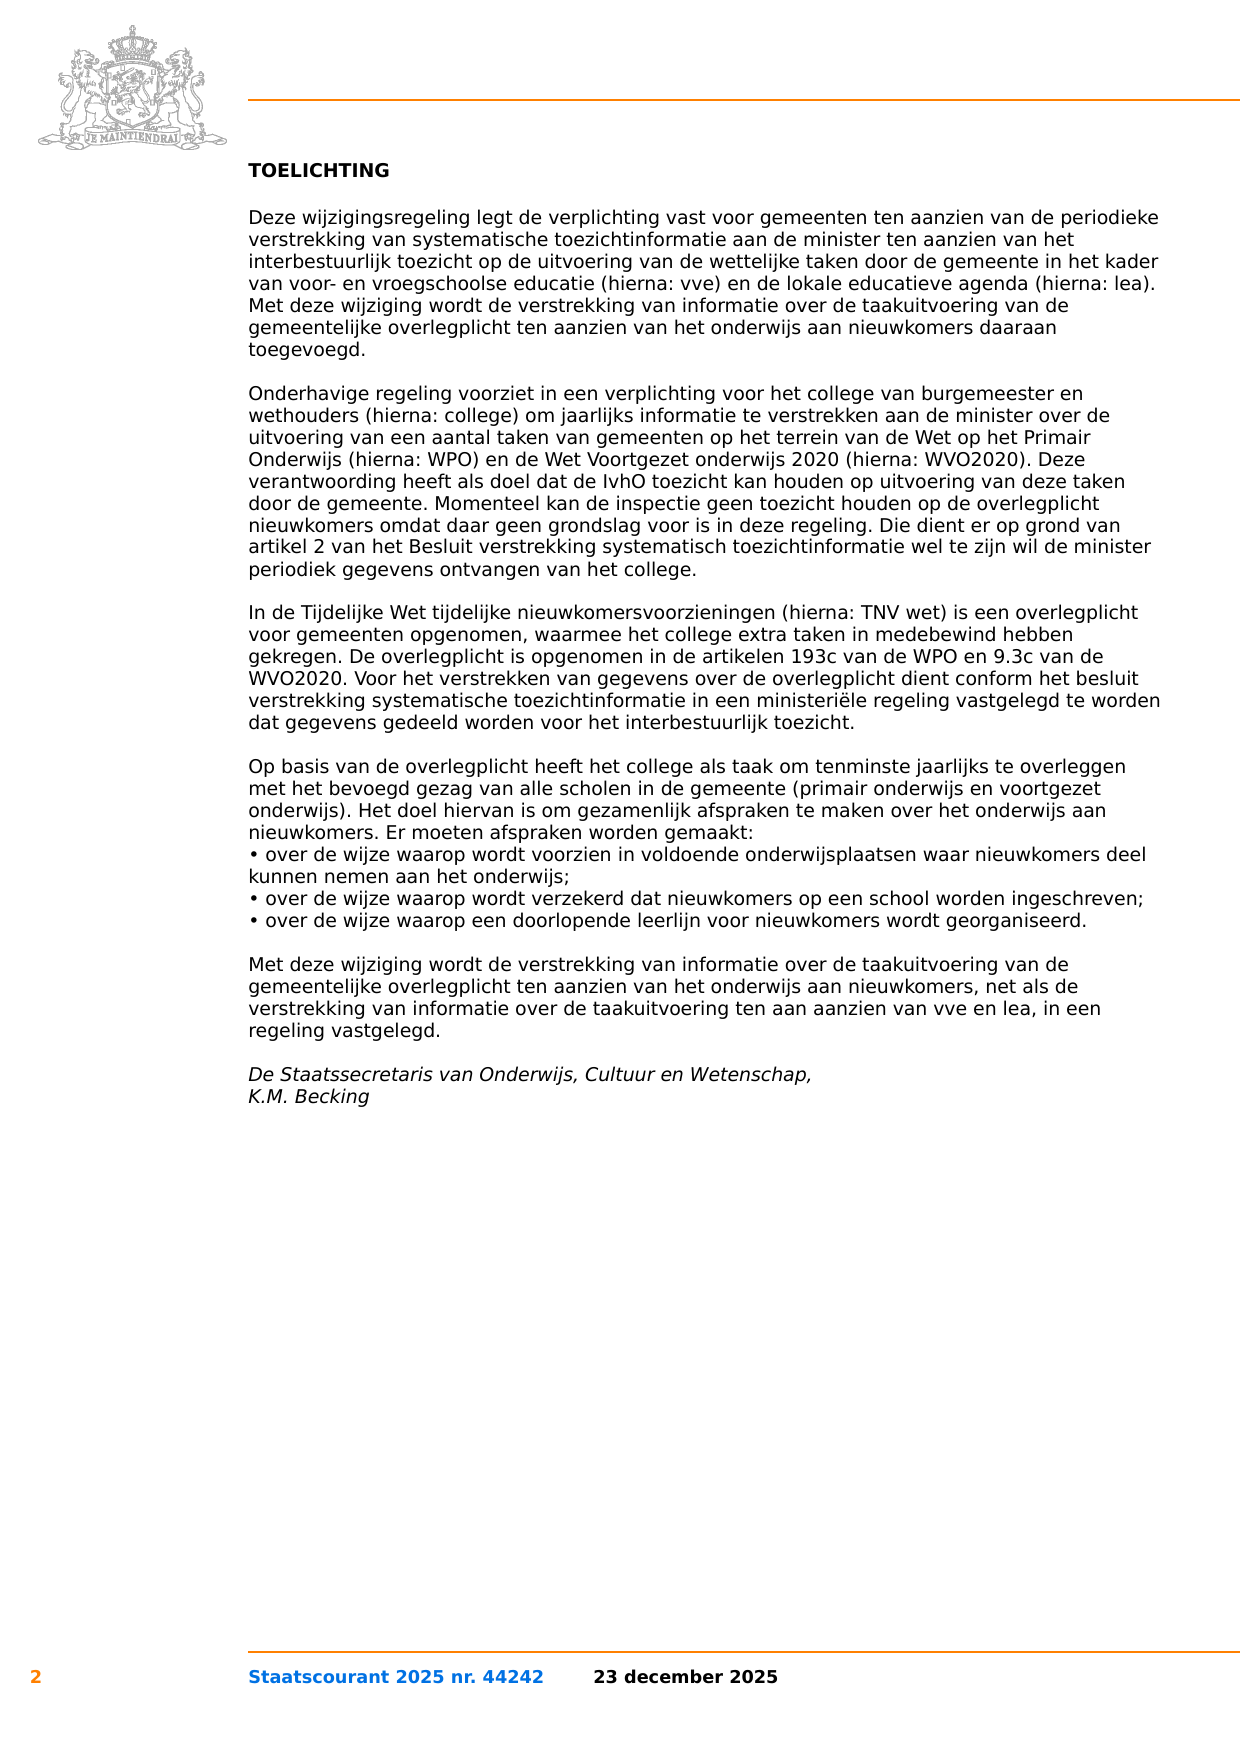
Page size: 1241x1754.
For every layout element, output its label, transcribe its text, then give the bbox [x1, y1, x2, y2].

text Met deze wijziging wordt de verstrekking van informatie over de taakuitvoering van de gemeentelijke overlegplicht ten aanzien van het onderwijs aan nieuwkomers, net als de verstrekking van informatie over de taakuitvoering ten aan aanzien van vve en lea, in een regeling vastgelegd. [248, 954, 1163, 1042]
text In de Tijdelijke Wet tijdelijke nieuwkomersvoorzieningen (hierna: TNV wet) is een overlegplicht voor gemeenten opgenomen, waarmee het college extra taken in medebewind hebben gekregen. De overlegplicht is opgenomen in de artikelen 193c van de WPO en 9.3c van de WVO2020. Voor het verstrekken van gegevens over de overlegplicht dient conform het besluit verstrekking systematische toezichtinformatie in een ministeriële regeling vastgelegd te worden dat gegevens gedeeld worden voor het interbestuurlijk toezicht. [248, 602, 1163, 734]
text • over de wijze waarop wordt verzekerd dat nieuwkomers op een school worden ingeschreven; [248, 888, 1163, 910]
text Deze wijzigingsregeling legt de verplichting vast voor gemeenten ten aanzien van de periodieke verstrekking van systematische toezichtinformatie aan de minister ten aanzien van het interbestuurlijk toezicht op de uitvoering van de wettelijke taken door de gemeente in het kader van voor- en vroegschoolse educatie (hierna: vve) en de lokale educatieve agenda (hierna: lea). Met deze wijziging wordt de verstrekking van informatie over de taakuitvoering van de gemeentelijke overlegplicht ten aanzien van het onderwijs aan nieuwkomers daaraan toegevoegd. [248, 207, 1163, 361]
subtitle TOELICHTING [248, 160, 1163, 182]
text De Staatssecretaris van Onderwijs, Cultuur en Wetenschap, K.M. Becking [248, 1063, 1163, 1107]
text Op basis van de overlegplicht heeft het college als taak om tenminste jaarlijks te overleggen met het bevoegd gezag van alle scholen in de gemeente (primair onderwijs en voortgezet onderwijs). Het doel hiervan is om gezamenlijk afspraken te maken over het onderwijs aan nieuwkomers. Er moeten afspraken worden gemaakt: [248, 756, 1163, 844]
text • over de wijze waarop een doorlopende leerlijn voor nieuwkomers wordt georganiseerd. [248, 910, 1163, 932]
text Onderhavige regeling voorziet in een verplichting voor het college van burgemeester en wethouders (hierna: college) om jaarlijks informatie te verstrekken aan de minister over de uitvoering van een aantal taken van gemeenten op het terrein van de Wet op het Primair Onderwijs (hierna: WPO) en de Wet Voortgezet onderwijs 2020 (hierna: WVO2020). Deze verantwoording heeft als doel dat de IvhO toezicht kan houden op uitvoering van deze taken door de gemeente. Momenteel kan de inspectie geen toezicht houden op de overlegplicht nieuwkomers omdat daar geen grondslag voor is in deze regeling. Die dient er op grond van artikel 2 van het Besluit verstrekking systematisch toezichtinformatie wel te zijn wil de minister periodiek gegevens ontvangen van het college. [248, 383, 1163, 580]
picture [38, 25, 227, 150]
text • over de wijze waarop wordt voorzien in voldoende onderwijsplaatsen waar nieuwkomers deel kunnen nemen aan het onderwijs; [248, 844, 1163, 888]
